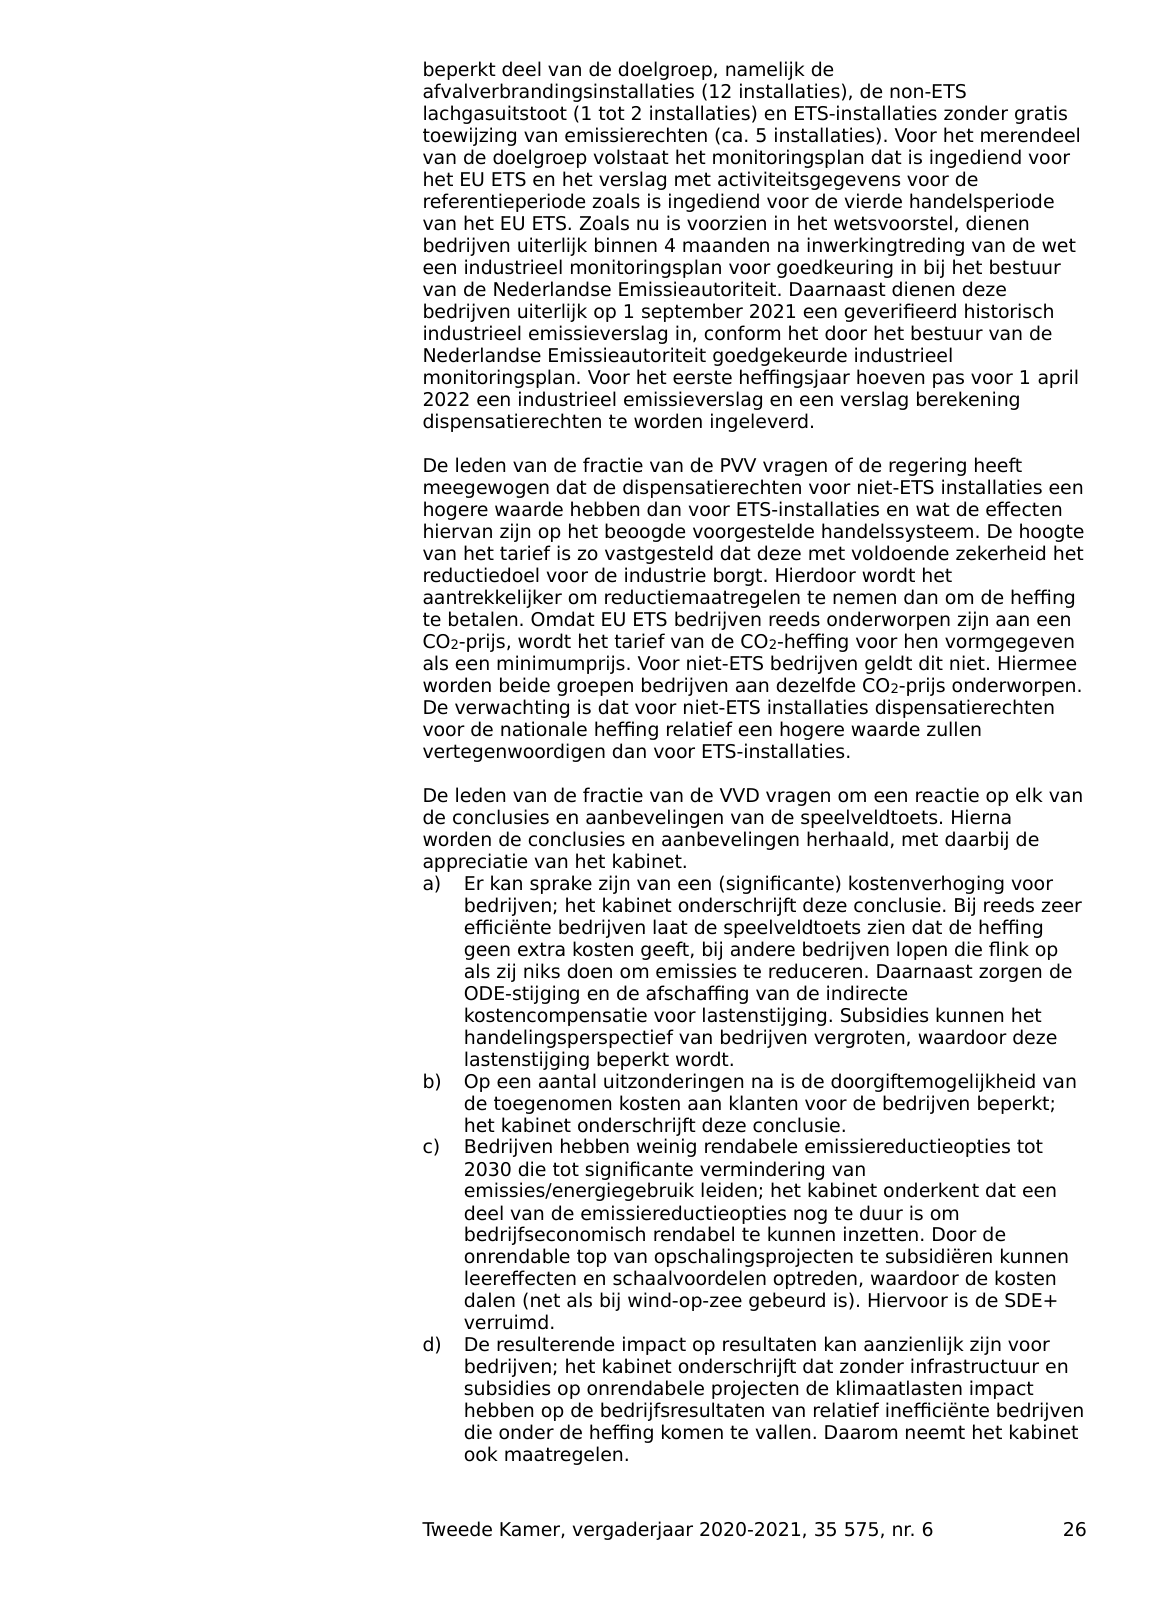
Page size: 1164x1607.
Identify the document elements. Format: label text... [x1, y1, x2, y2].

text b) Op een aantal uitzonderingen na is de doorgiftemogelijkheid van de toegenomen kosten aan klanten voor de bedrijven beperkt; het kabinet onderschrijft deze conclusie. [422, 1071, 1087, 1136]
text a) Er kan sprake zijn van een (significante) kostenverhoging voor bedrijven; het kabinet onderschrijft deze conclusie. Bij reeds zeer efficiënte bedrijven laat de speelveldtoets zien dat de heffing geen extra kosten geeft, bij andere bedrijven lopen die flink op als zij niks doen om emissies te reduceren. Daarnaast zorgen de ODE-stijging en de afschaffing van de indirecte kostencompensatie voor lastenstijging. Subsidies kunnen het handelingsperspectief van bedrijven vergroten, waardoor deze lastenstijging beperkt wordt. [422, 873, 1087, 1071]
text d) De resulterende impact op resultaten kan aanzienlijk zijn voor bedrijven; het kabinet onderschrijft dat zonder infrastructuur en subsidies op onrendabele projecten de klimaatlasten impact hebben op de bedrijfsresultaten van relatief inefficiënte bedrijven die onder de heffing komen te vallen. Daarom neemt het kabinet ook maatregelen. [422, 1334, 1087, 1466]
text beperkt deel van de doelgroep, namelijk de afvalverbrandingsinstallaties (12 installaties), de non-ETS lachgasuitstoot (1 tot 2 installaties) en ETS-installaties zonder gratis toewijzing van emissierechten (ca. 5 installaties). Voor het merendeel van de doelgroep volstaat het monitoringsplan dat is ingediend voor het EU ETS en het verslag met activiteitsgegevens voor de referentieperiode zoals is ingediend voor de vierde handelsperiode van het EU ETS. Zoals nu is voorzien in het wetsvoorstel, dienen bedrijven uiterlijk binnen 4 maanden na inwerkingtreding van de wet een industrieel monitoringsplan voor goedkeuring in bij het bestuur van de Nederlandse Emissieautoriteit. Daarnaast dienen deze bedrijven uiterlijk op 1 september 2021 een geverifieerd historisch industrieel emissieverslag in, conform het door het bestuur van de Nederlandse Emissieautoriteit goedgekeurde industrieel monitoringsplan. Voor het eerste heffingsjaar hoeven pas voor 1 april 2022 een industrieel emissieverslag en een verslag berekening dispensatierechten te worden ingeleverd. [422, 59, 1087, 433]
text De leden van de fractie van de VVD vragen om een reactie op elk van de conclusies en aanbevelingen van de speelveldtoets. Hierna worden de conclusies en aanbevelingen herhaald, met daarbij de appreciatie van het kabinet. [422, 785, 1087, 873]
text c) Bedrijven hebben weinig rendabele emissiereductieopties tot 2030 die tot significante vermindering van emissies/energiegebruik leiden; het kabinet onderkent dat een deel van de emissiereductieopties nog te duur is om bedrijfseconomisch rendabel te kunnen inzetten. Door de onrendable top van opschalingsprojecten te subsidiëren kunnen leereffecten en schaalvoordelen optreden, waardoor de kosten dalen (net als bij wind-op-zee gebeurd is). Hiervoor is de SDE+ verruimd. [422, 1136, 1087, 1334]
text De leden van de fractie van de PVV vragen of de regering heeft meegewogen dat de dispensatierechten voor niet-ETS installaties een hogere waarde hebben dan voor ETS-installaties en wat de effecten hiervan zijn op het beoogde voorgestelde handelssysteem. De hoogte van het tarief is zo vastgesteld dat deze met voldoende zekerheid het reductiedoel voor de industrie borgt. Hierdoor wordt het aantrekkelijker om reductiemaatregelen te nemen dan om de heffing te betalen. Omdat EU ETS bedrijven reeds onderworpen zijn aan een CO2-prijs, wordt het tarief van de CO2-heffing voor hen vormgegeven als een minimumprijs. Voor niet-ETS bedrijven geldt dit niet. Hiermee worden beide groepen bedrijven aan dezelfde CO2-prijs onderworpen. De verwachting is dat voor niet-ETS installaties dispensatierechten voor de nationale heffing relatief een hogere waarde zullen vertegenwoordigen dan voor ETS-installaties. [422, 455, 1087, 763]
